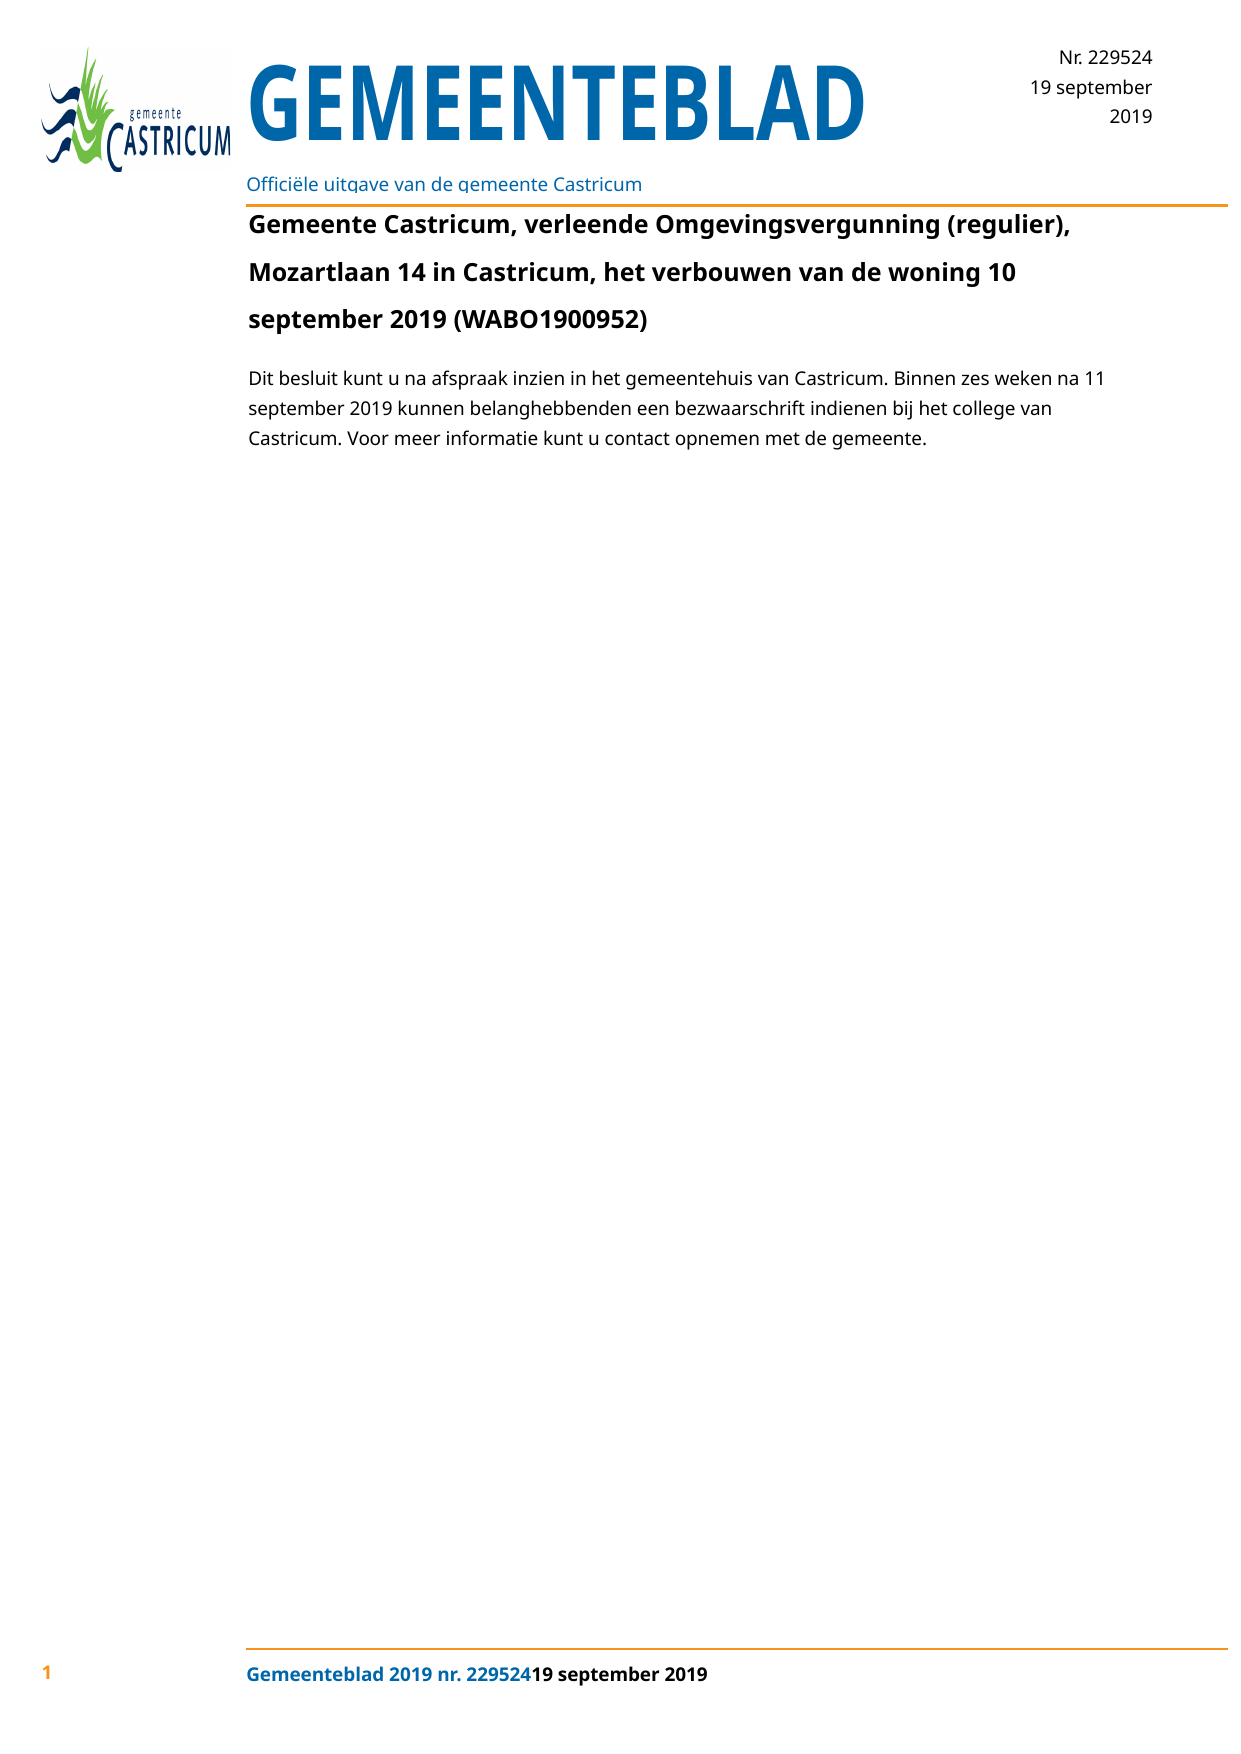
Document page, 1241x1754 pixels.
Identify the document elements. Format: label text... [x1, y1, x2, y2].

text Dit besluit kunt u na afspraak inzien in het gemeentehuis van Castricum. Binnen zes weken na 11 september 2019 kunnen belanghebbenden een bezwaarschrift indienen bij het college van Castricum. Voor meer informatie kunt u contact opnemen met de gemeente. [248, 366, 1152, 450]
text Gemeente Castricum, verleende Omgevingsvergunning (regulier), Mozartlaan 14 in Castricum, het verbouwen van de woning 10 september 2019 (WABO1900952) [248, 207, 1152, 336]
picture [41, 47, 231, 172]
